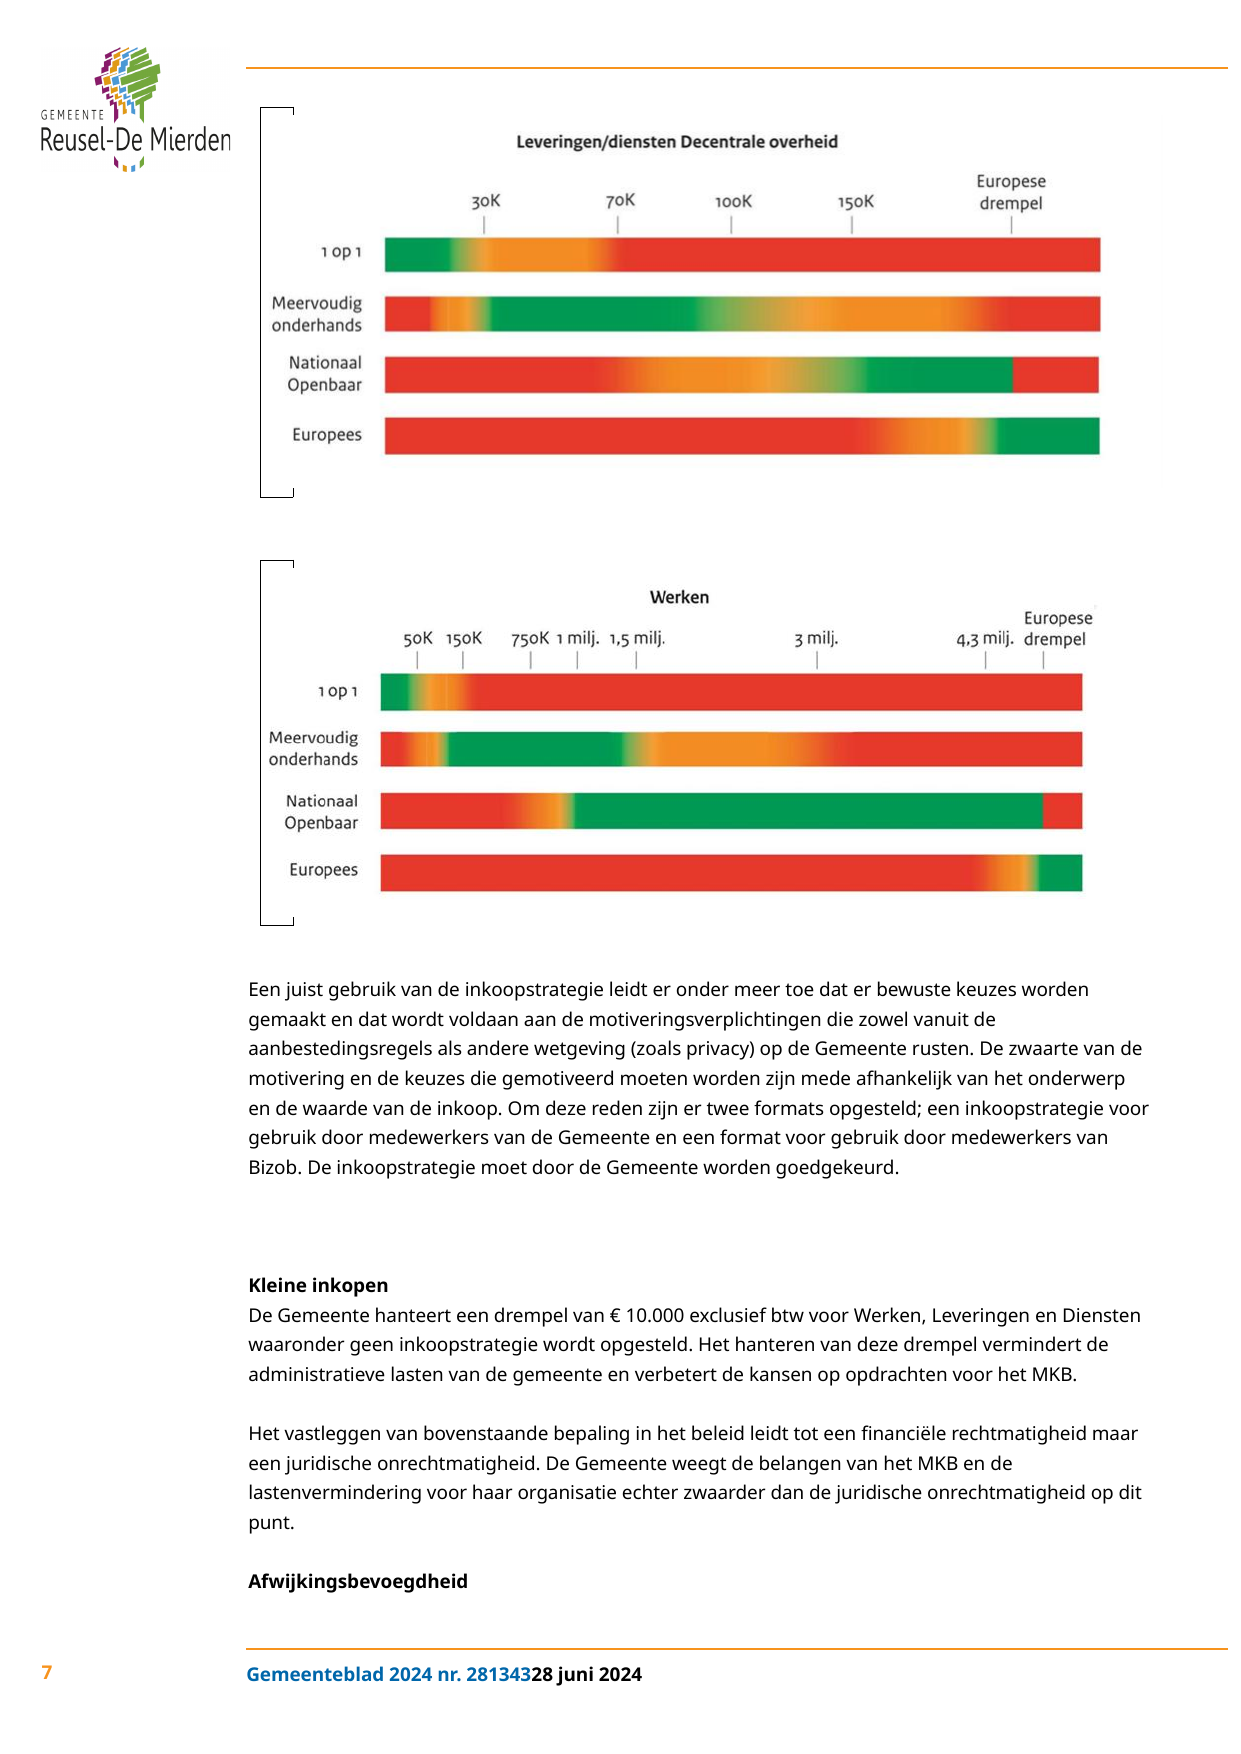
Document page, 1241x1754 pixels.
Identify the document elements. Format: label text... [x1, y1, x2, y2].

picture [268, 115, 1163, 488]
text Afwijkingsbevoegdheid [248, 1568, 1152, 1594]
text Een juist gebruik van de inkoopstrategie leidt er onder meer toe dat er bewuste keuzes worden gemaakt en dat wordt voldaan aan de motiveringsverplichtingen die zowel vanuit de aanbestedingsregels als andere wetgeving (zoals privacy) op de Gemeente rusten. De zwaarte van de motivering en de keuzes die gemotiveerd moeten worden zijn mede afhankelijk van het onderwerp en de waarde van de inkoop. Om deze reden zijn er twee formats opgesteld; een inkoopstrategie voor gebruik door medewerkers van de Gemeente en een format voor gebruik door medewerkers van Bizob. De inkoopstrategie moet door de Gemeente worden goedgekeurd. [248, 976, 1152, 1179]
picture [268, 568, 1173, 917]
text De Gemeente hanteert een drempel van € 10.000 exclusief btw voor Werken, Leveringen en Diensten waaronder geen inkoopstrategie wordt opgesteld. Het hanteren van deze drempel vermindert de administratieve lasten van de gemeente en verbetert de kansen op opdrachten voor het MKB. [248, 1302, 1152, 1387]
picture [41, 47, 231, 172]
text Het vastleggen van bovenstaande bepaling in het beleid leidt tot een financiële rechtmatigheid maar een juridische onrechtmatigheid. De Gemeente weegt de belangen van het MKB en de lastenvermindering voor haar organisatie echter zwaarder dan de juridische onrechtmatigheid op dit punt. [248, 1420, 1152, 1534]
text Kleine inkopen [248, 1272, 1152, 1298]
